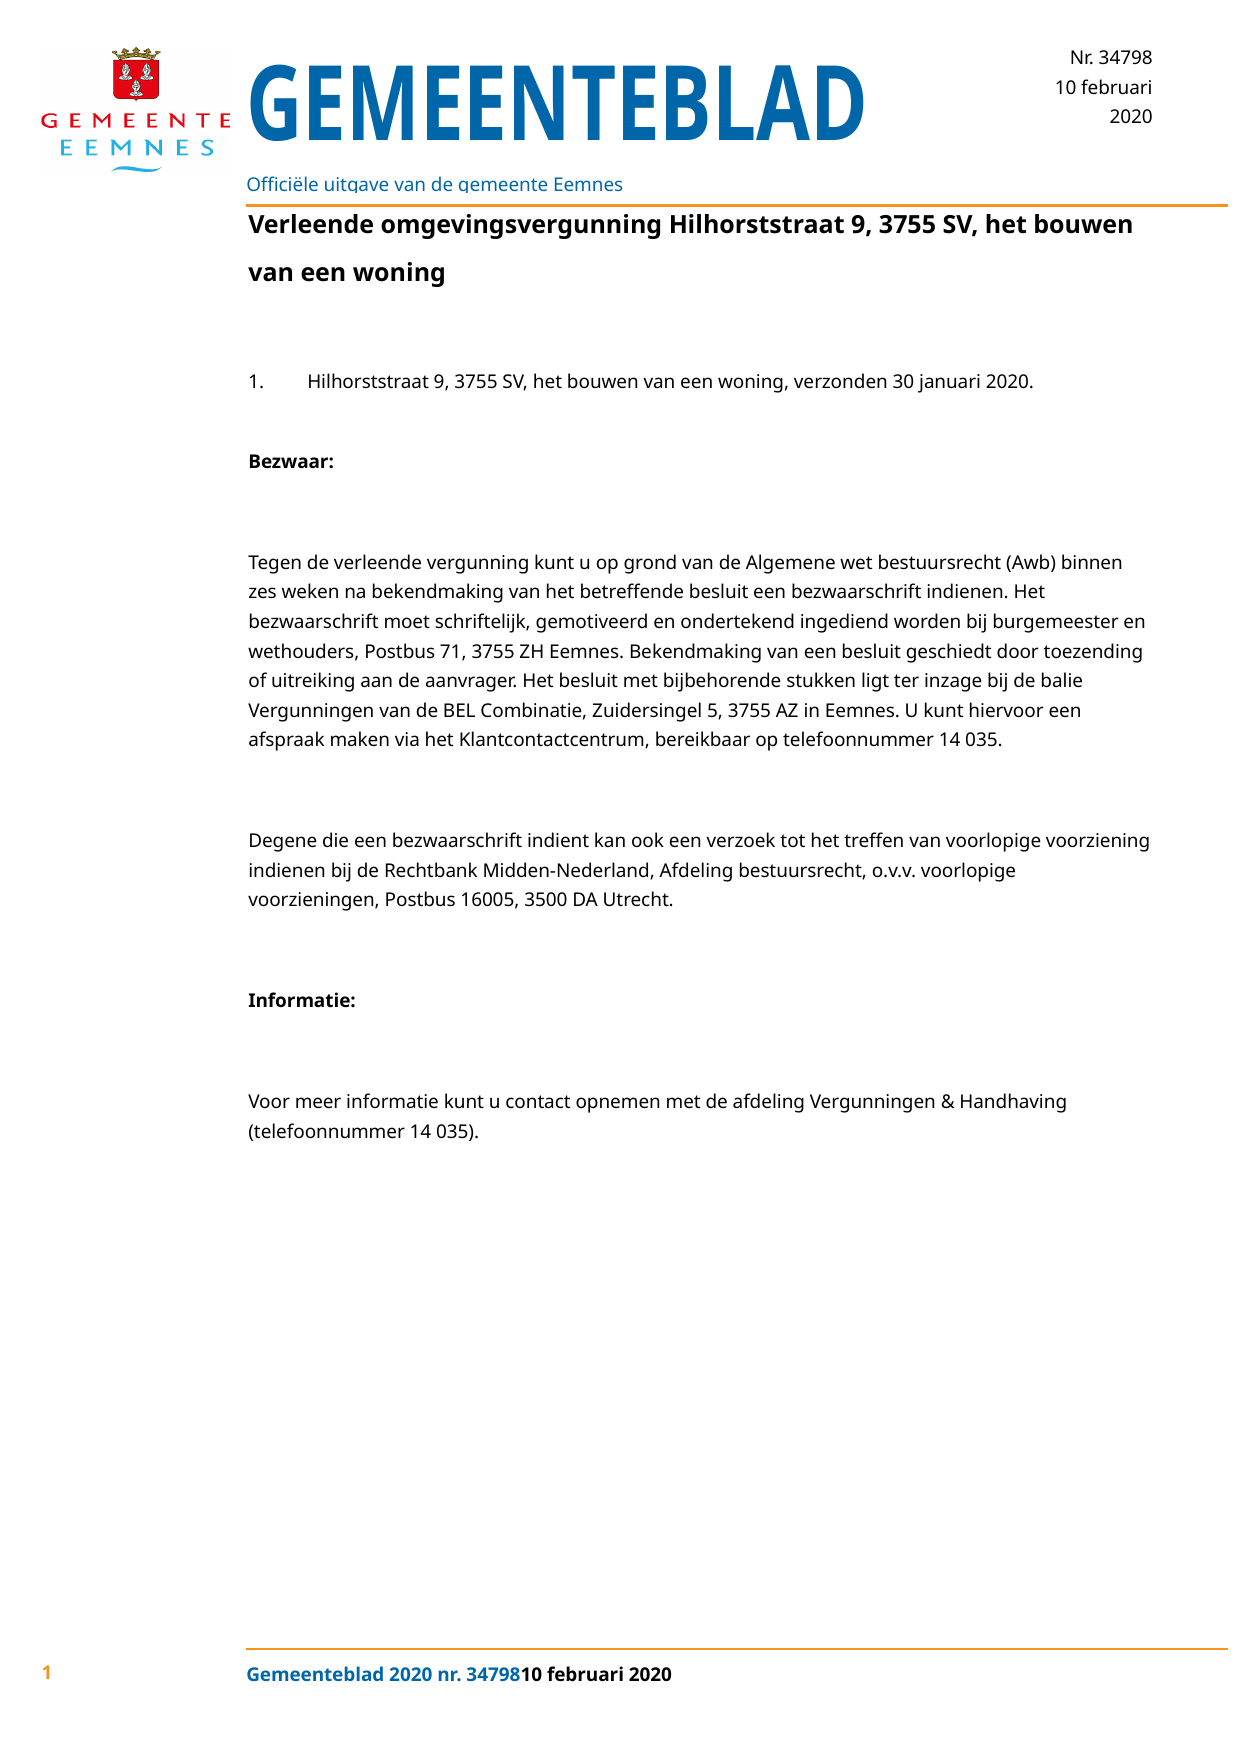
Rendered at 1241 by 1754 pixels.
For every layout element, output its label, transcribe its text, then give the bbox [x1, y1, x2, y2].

text Tegen de verleende vergunning kunt u op grond van de Algemene wet bestuursrecht (Awb) binnen zes weken na bekendmaking van het betreffende besluit een bezwaarschrift indienen. Het bezwaarschrift moet schriftelijk, gemotiveerd en ondertekend ingediend worden bij burgemeester en wethouders, Postbus 71, 3755 ZH Eemnes. Bekendmaking van een besluit geschiedt door toezending of uitreiking aan de aanvrager. Het besluit met bijbehorende stukken ligt ter inzage bij de balie Vergunningen van de BEL Combinatie, Zuidersingel 5, 3755 AZ in Eemnes. U kunt hiervoor een afspraak maken via het Klantcontactcentrum, bereikbaar op telefoonnummer 14 035. [248, 549, 1152, 752]
text Bezwaar: [248, 448, 1152, 474]
text Verleende omgevingsvergunning Hilhorststraat 9, 3755 SV, het bouwen van een woning [248, 207, 1152, 288]
text Degene die een bezwaarschrift indient kan ook een verzoek tot het treffen van voorlopige voorziening indienen bij de Rechtbank Midden-Nederland, Afdeling bestuursrecht, o.v.v. voorlopige voorzieningen, Postbus 16005, 3500 DA Utrecht. [248, 827, 1152, 912]
picture [41, 47, 231, 172]
text Voor meer informatie kunt u contact opnemen met de afdeling Vergunningen & Handhaving (telefoonnummer 14 035). [248, 1088, 1152, 1144]
text Informatie: [248, 987, 1152, 1013]
list Hilhorststraat 9, 3755 SV, het bouwen van een woning, verzonden 30 januari 2020. [248, 368, 1152, 394]
